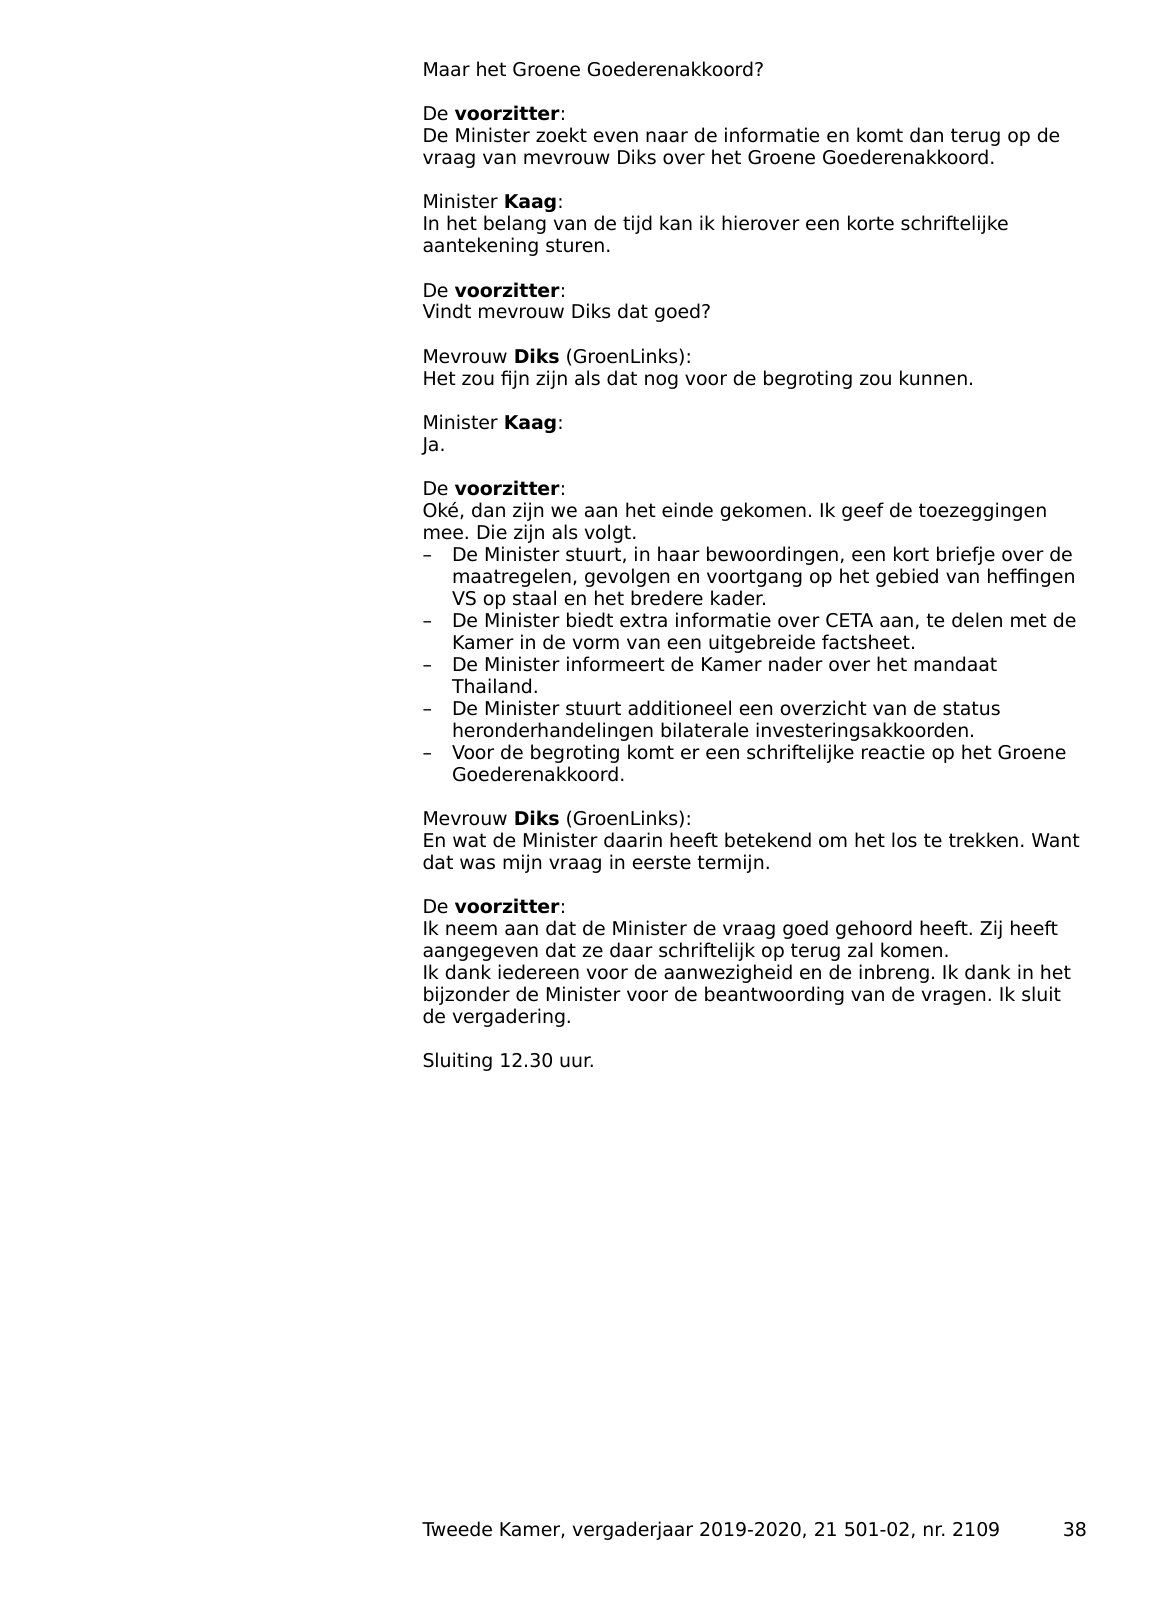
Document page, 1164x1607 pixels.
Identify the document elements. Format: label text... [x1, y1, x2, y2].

text – De Minister biedt extra informatie over CETA aan, te delen met de Kamer in de vorm van een uitgebreide factsheet. [422, 610, 1087, 654]
text Maar het Groene Goederenakkoord? [422, 59, 1087, 81]
text Mevrouw Diks (GroenLinks): [422, 346, 1087, 368]
text Sluiting 12.30 uur. [422, 1050, 1087, 1072]
text – De Minister stuurt, in haar bewoordingen, een kort briefje over de maatregelen, gevolgen en voortgang op het gebied van heffingen VS op staal en het bredere kader. [422, 544, 1087, 610]
text Het zou fijn zijn als dat nog voor de begroting zou kunnen. [422, 368, 1087, 389]
text De voorzitter: [422, 279, 1087, 301]
text Oké, dan zijn we aan het einde gekomen. Ik geef de toezeggingen mee. Die zijn als volgt. [422, 500, 1087, 544]
text Ik neem aan dat de Minister de vraag goed gehoord heeft. Zij heeft aangegeven dat ze daar schriftelijk op terug zal komen. [422, 918, 1087, 962]
text – De Minister stuurt additioneel een overzicht van de status heronderhandelingen bilaterale investeringsakkoorden. [422, 698, 1087, 742]
text En wat de Minister daarin heeft betekend om het los te trekken. Want dat was mijn vraag in eerste termijn. [422, 830, 1087, 874]
text Minister Kaag: [422, 412, 1087, 434]
text In het belang van de tijd kan ik hierover een korte schriftelijke aantekening sturen. [422, 213, 1087, 257]
text De voorzitter: [422, 103, 1087, 125]
text Minister Kaag: [422, 191, 1087, 213]
text – De Minister informeert de Kamer nader over het mandaat Thailand. [422, 654, 1087, 698]
text Vindt mevrouw Diks dat goed? [422, 301, 1087, 323]
text Ja. [422, 434, 1087, 456]
text De voorzitter: [422, 896, 1087, 918]
text Ik dank iedereen voor de aanwezigheid en de inbreng. Ik dank in het bijzonder de Minister voor de beantwoording van de vragen. Ik sluit de vergadering. [422, 962, 1087, 1028]
text Mevrouw Diks (GroenLinks): [422, 808, 1087, 830]
text De voorzitter: [422, 478, 1087, 500]
text De Minister zoekt even naar de informatie en komt dan terug op de vraag van mevrouw Diks over het Groene Goederenakkoord. [422, 125, 1087, 169]
text – Voor de begroting komt er een schriftelijke reactie op het Groene Goederenakkoord. [422, 742, 1087, 786]
